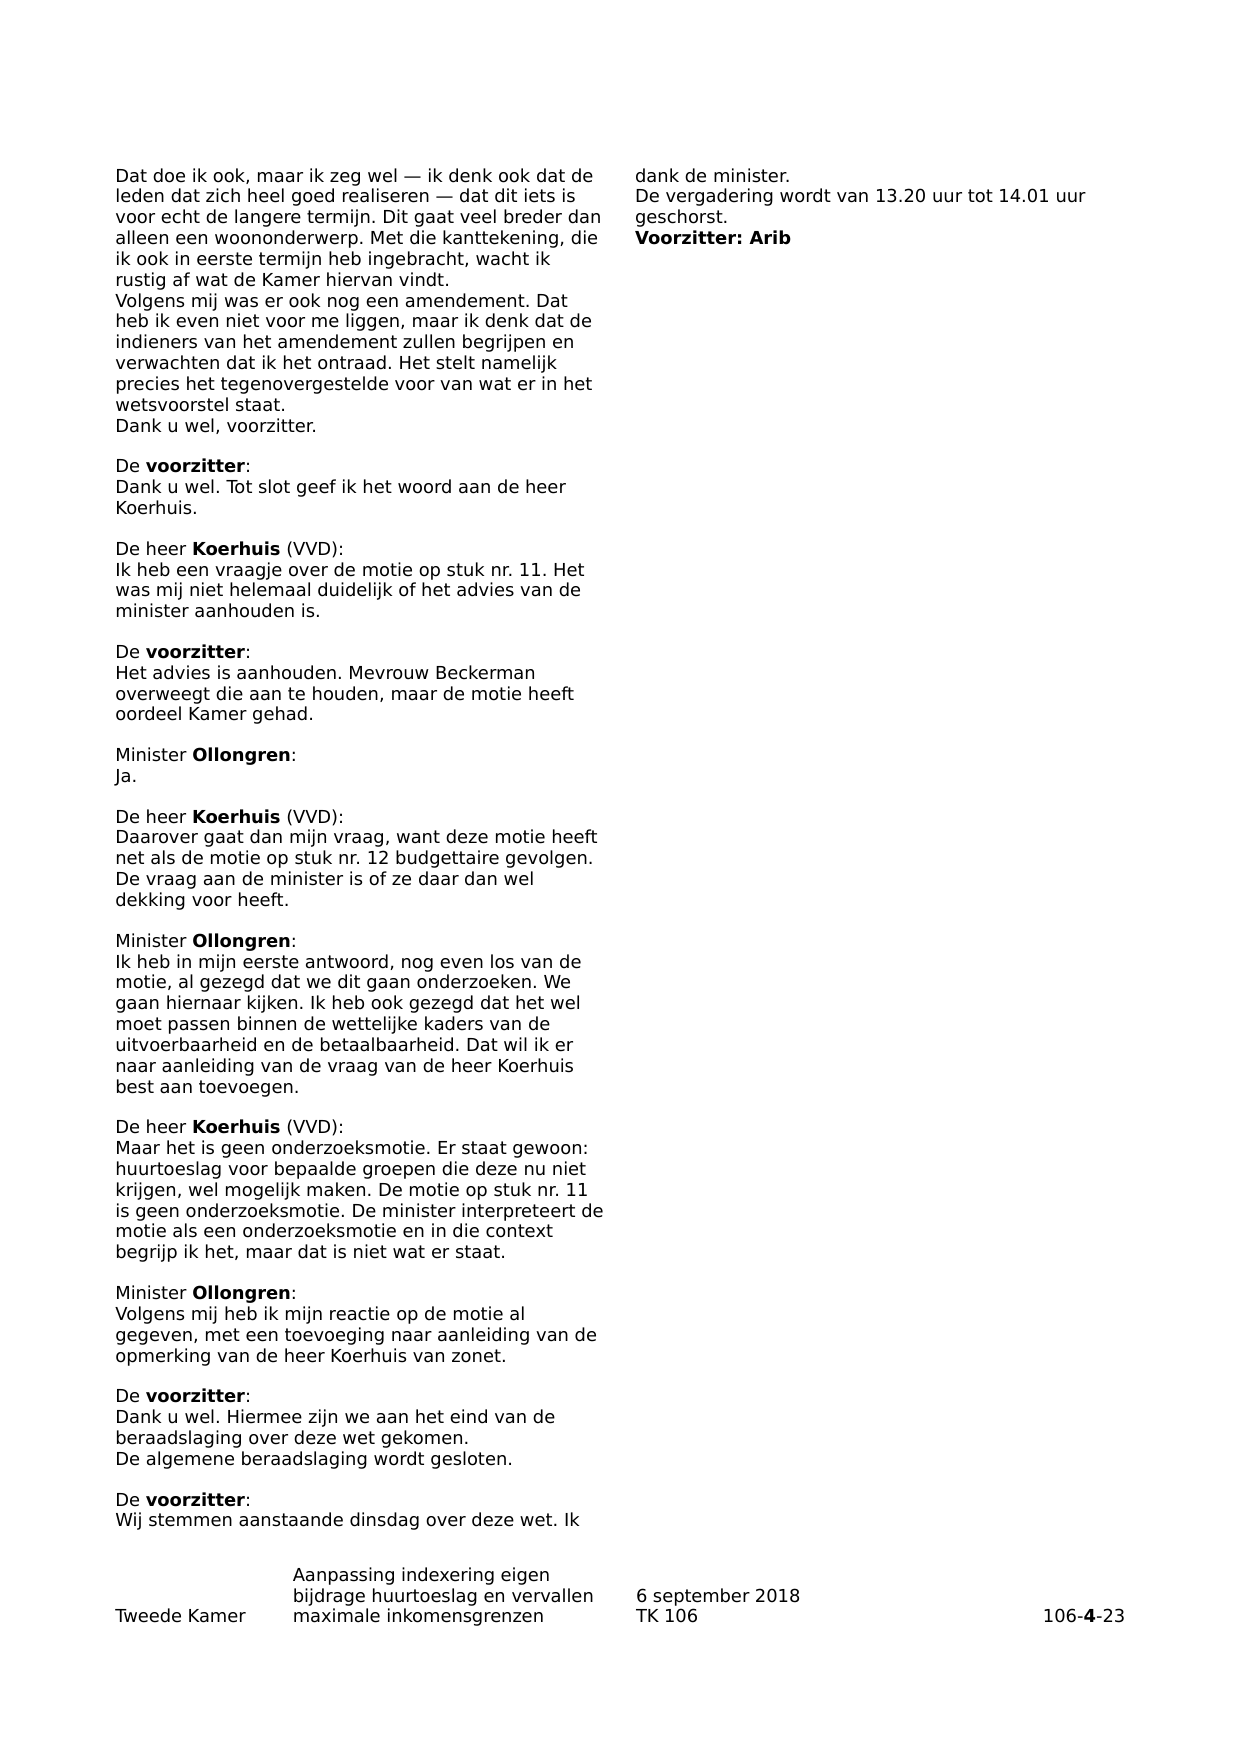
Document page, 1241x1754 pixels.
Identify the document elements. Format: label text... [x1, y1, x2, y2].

text Minister Ollongren: [115, 931, 605, 951]
text De voorzitter: [115, 456, 605, 477]
text Volgens mij was er ook nog een amendement. Dat heb ik even niet voor me liggen, maar ik denk dat de indieners van het amendement zullen begrijpen en verwachten dat ik het ontraad. Het stelt namelijk precies het tegenovergestelde voor van wat er in het wetsvoorstel staat. [115, 290, 605, 415]
text Minister Ollongren: [115, 1283, 605, 1304]
text De voorzitter: [115, 1489, 605, 1510]
text De voorzitter: [115, 1386, 605, 1407]
text Dat doe ik ook, maar ik zeg wel — ik denk ook dat de leden dat zich heel goed realiseren — dat dit iets is voor echt de langere termijn. Dit gaat veel breder dan alleen een woononderwerp. Met die kanttekening, die ik ook in eerste termijn heb ingebracht, wacht ik rustig af wat de Kamer hiervan vindt. [115, 165, 605, 290]
text Volgens mij heb ik mijn reactie op de motie al gegeven, met een toevoeging naar aanleiding van de opmerking van de heer Koerhuis van zonet. [115, 1304, 605, 1366]
text Dank u wel. Tot slot geef ik het woord aan de heer Koerhuis. [115, 477, 605, 518]
text De algemene beraadslaging wordt gesloten. [115, 1448, 605, 1469]
text Ik heb in mijn eerste antwoord, nog even los van de motie, al gezegd dat we dit gaan onderzoeken. We gaan hiernaar kijken. Ik heb ook gezegd dat het wel moet passen binnen de wettelijke kaders van de uitvoerbaarheid en de betaalbaarheid. Dat wil ik er naar aanleiding van de vraag van de heer Koerhuis best aan toevoegen. [115, 951, 605, 1097]
text Wij stemmen aanstaande dinsdag over deze wet. Ik [115, 1510, 605, 1531]
text Minister Ollongren: [115, 745, 605, 766]
text Het advies is aanhouden. Mevrouw Beckerman overweegt die aan te houden, maar de motie heeft oordeel Kamer gehad. [115, 662, 605, 725]
text De heer Koerhuis (VVD): [115, 1117, 605, 1138]
text Ja. [115, 766, 605, 787]
text Voorzitter: Arib [635, 228, 1125, 249]
text De voorzitter: [115, 642, 605, 662]
text Dank u wel, voorzitter. [115, 415, 605, 436]
text Daarover gaat dan mijn vraag, want deze motie heeft net als de motie op stuk nr. 12 budgettaire gevolgen. De vraag aan de minister is of ze daar dan wel dekking voor heeft. [115, 827, 605, 911]
text dank de minister. [635, 165, 1125, 186]
text Maar het is geen onderzoeksmotie. Er staat gewoon: huurtoeslag voor bepaalde groepen die deze nu niet krijgen, wel mogelijk maken. De motie op stuk nr. 11 is geen onderzoeksmotie. De minister interpreteert de motie als een onderzoeksmotie en in die context begrijp ik het, maar dat is niet wat er staat. [115, 1138, 605, 1263]
text De heer Koerhuis (VVD): [115, 538, 605, 559]
text Dank u wel. Hiermee zijn we aan het eind van de beraadslaging over deze wet gekomen. [115, 1407, 605, 1448]
text De vergadering wordt van 13.20 uur tot 14.01 uur geschorst. [635, 186, 1125, 228]
text De heer Koerhuis (VVD): [115, 807, 605, 827]
text Ik heb een vraagje over de motie op stuk nr. 11. Het was mij niet helemaal duidelijk of het advies van de minister aanhouden is. [115, 559, 605, 622]
